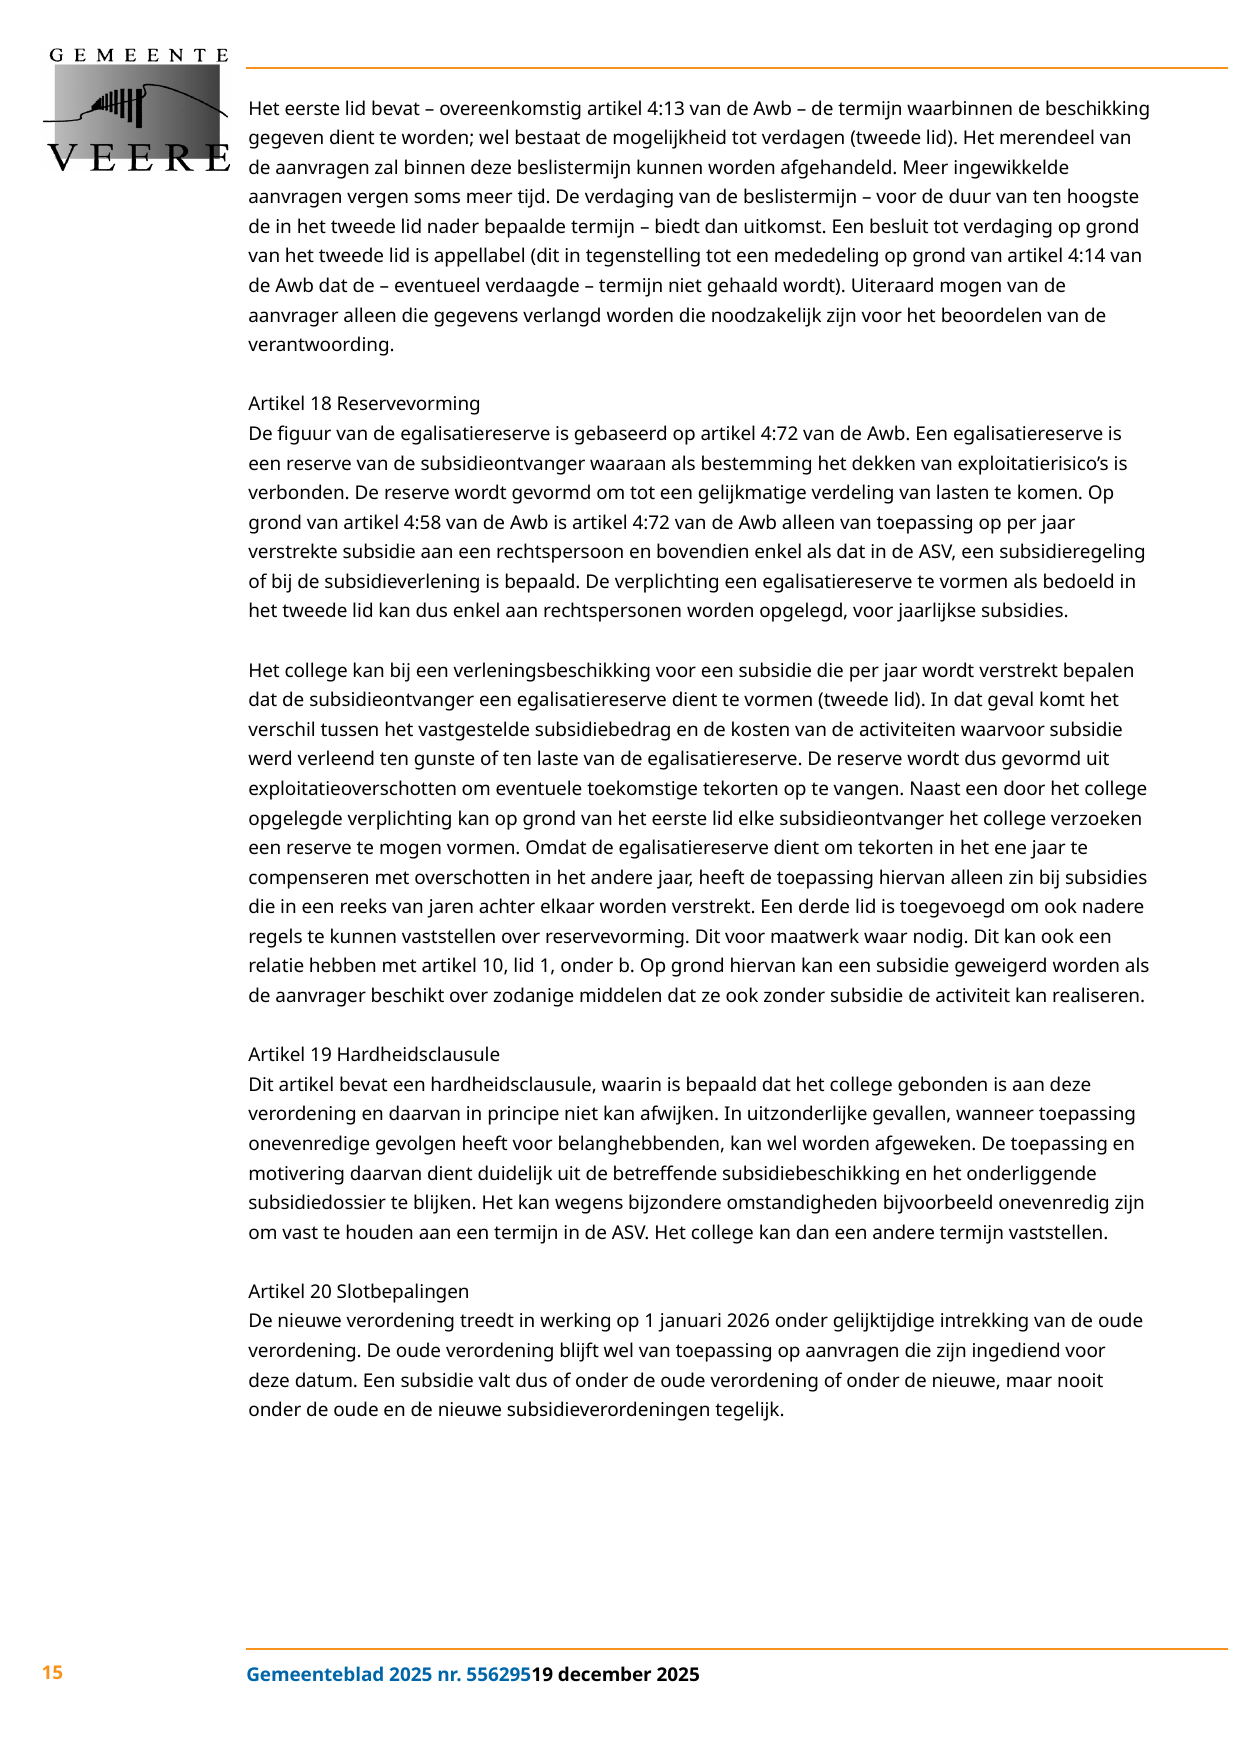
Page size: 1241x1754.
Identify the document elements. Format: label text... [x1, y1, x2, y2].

text De figuur van de egalisatiereserve is gebaseerd op artikel 4:72 van de Awb. Een egalisatiereserve is een reserve van de subsidieontvanger waaraan als bestemming het dekken van exploitatierisico’s is verbonden. De reserve wordt gevormd om tot een gelijkmatige verdeling van lasten te komen. Op grond van artikel 4:58 van de Awb is artikel 4:72 van de Awb alleen van toepassing op per jaar verstrekte subsidie aan een rechtspersoon en bovendien enkel als dat in de ASV, een subsidieregeling of bij de subsidieverlening is bepaald. De verplichting een egalisatiereserve te vormen als bedoeld in het tweede lid kan dus enkel aan rechtspersonen worden opgelegd, voor jaarlijkse subsidies. [248, 420, 1152, 623]
text Het eerste lid bevat – overeenkomstig artikel 4:13 van de Awb – de termijn waarbinnen de beschikking gegeven dient te worden; wel bestaat de mogelijkheid tot verdagen (tweede lid). Het merendeel van de aanvragen zal binnen deze beslistermijn kunnen worden afgehandeld. Meer ingewikkelde aanvragen vergen soms meer tijd. De verdaging van de beslistermijn – voor de duur van ten hoogste de in het tweede lid nader bepaalde termijn – biedt dan uitkomst. Een besluit tot verdaging op grond van het tweede lid is appellabel (dit in tegenstelling tot een mededeling op grond van artikel 4:14 van de Awb dat de – eventueel verdaagde – termijn niet gehaald wordt). Uiteraard mogen van de aanvrager alleen die gegevens verlangd worden die noodzakelijk zijn voor het beoordelen van de verantwoording. [248, 95, 1152, 357]
text Artikel 20 Slotbepalingen [248, 1278, 1152, 1304]
text De nieuwe verordening treedt in werking op 1 januari 2026 onder gelijktijdige intrekking van de oude verordening. De oude verordening blijft wel van toepassing op aanvragen die zijn ingediend voor deze datum. Een subsidie valt dus of onder de oude verordening of onder de nieuwe, maar nooit onder de oude en de nieuwe subsidieverordeningen tegelijk. [248, 1308, 1152, 1422]
text Artikel 18 Reservevorming [248, 391, 1152, 416]
text Het college kan bij een verleningsbeschikking voor een subsidie die per jaar wordt verstrekt bepalen dat de subsidieontvanger een egalisatiereserve dient te vormen (tweede lid). In dat geval komt het verschil tussen het vastgestelde subsidiebedrag en de kosten van de activiteiten waarvoor subsidie werd verleend ten gunste of ten laste van de egalisatiereserve. De reserve wordt dus gevormd uit exploitatieoverschotten om eventuele toekomstige tekorten op te vangen. Naast een door het college opgelegde verplichting kan op grond van het eerste lid elke subsidieontvanger het college verzoeken een reserve te mogen vormen. Omdat de egalisatiereserve dient om tekorten in het ene jaar te compenseren met overschotten in het andere jaar, heeft de toepassing hiervan alleen zin bij subsidies die in een reeks van jaren achter elkaar worden verstrekt. Een derde lid is toegevoegd om ook nadere regels te kunnen vaststellen over reservevorming. Dit voor maatwerk waar nodig. Dit kan ook een relatie hebben met artikel 10, lid 1, onder b. Op grond hiervan kan een subsidie geweigerd worden als de aanvrager beschikt over zodanige middelen dat ze ook zonder subsidie de activiteit kan realiseren. [248, 657, 1152, 1008]
picture [41, 47, 231, 172]
text Dit artikel bevat een hardheidsclausule, waarin is bepaald dat het college gebonden is aan deze verordening en daarvan in principe niet kan afwijken. In uitzonderlijke gevallen, wanneer toepassing onevenredige gevolgen heeft voor belanghebbenden, kan wel worden afgeweken. De toepassing en motivering daarvan dient duidelijk uit de betreffende subsidiebeschikking en het onderliggende subsidiedossier te blijken. Het kan wegens bijzondere omstandigheden bijvoorbeeld onevenredig zijn om vast te houden aan een termijn in de ASV. Het college kan dan een andere termijn vaststellen. [248, 1071, 1152, 1245]
text Artikel 19 Hardheidsclausule [248, 1041, 1152, 1067]
